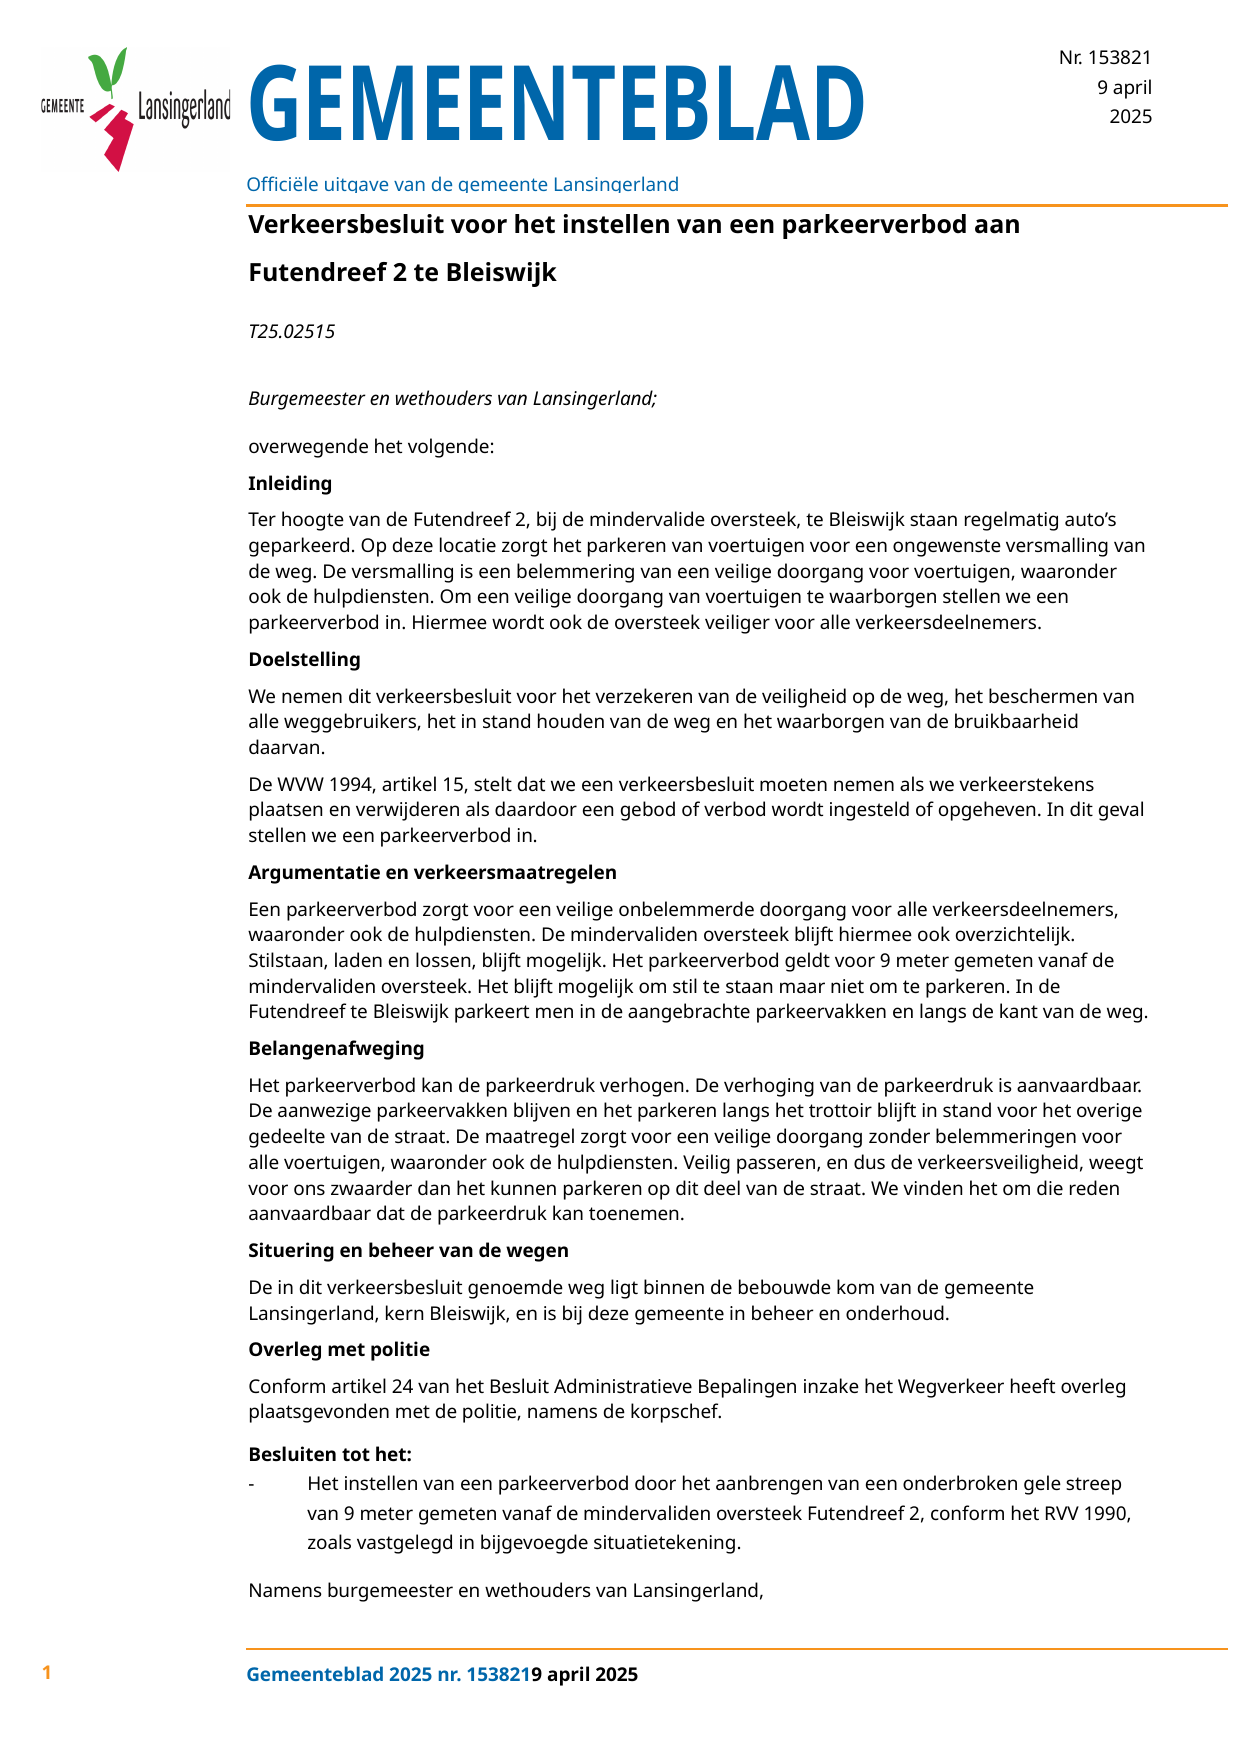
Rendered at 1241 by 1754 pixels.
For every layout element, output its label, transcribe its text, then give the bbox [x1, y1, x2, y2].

text Ter hoogte van de Futendreef 2, bij de mindervalide oversteek, te Bleiswijk staan regelmatig auto’s geparkeerd. Op deze locatie zorgt het parkeren van voertuigen voor een ongewenste versmalling van de weg. De versmalling is een belemmering van een veilige doorgang voor voertuigen, waaronder ook de hulpdiensten. Om een veilige doorgang van voertuigen te waarborgen stellen we een parkeerverbod in. Hiermee wordt ook de oversteek veiliger voor alle verkeersdeelnemers. [248, 507, 1152, 635]
text Namens burgemeester en wethouders van Lansingerland, [248, 1577, 1152, 1603]
text Een parkeerverbod zorgt voor een veilige onbelemmerde doorgang voor alle verkeersdeelnemers, waaronder ook de hulpdiensten. De mindervaliden oversteek blijft hiermee ook overzichtelijk. Stilstaan, laden en lossen, blijft mogelijk. Het parkeerverbod geldt voor 9 meter gemeten vanaf de mindervaliden oversteek. Het blijft mogelijk om stil te staan maar niet om te parkeren. In de Futendreef te Bleiswijk parkeert men in de aangebrachte parkeervakken en langs de kant van de weg. [248, 896, 1152, 1024]
text overwegende het volgende: [248, 433, 1152, 459]
text Inleiding [248, 470, 1152, 496]
text Burgemeester en wethouders van Lansingerland; [248, 386, 1152, 411]
text T25.02515 [248, 318, 1152, 344]
text Doelstelling [248, 646, 1152, 672]
text Verkeersbesluit voor het instellen van een parkeerverbod aan Futendreef 2 te Bleiswijk [248, 207, 1152, 288]
text Situering en beheer van de wegen [248, 1237, 1152, 1263]
picture [41, 47, 231, 172]
text Belangenafweging [248, 1035, 1152, 1061]
text De WVW 1994, artikel 15, stelt dat we een verkeersbesluit moeten nemen als we verkeerstekens plaatsen en verwijderen als daardoor een gebod of verbod wordt ingesteld of opgeheven. In dit geval stellen we een parkeerverbod in. [248, 771, 1152, 848]
list Het instellen van een parkeerverbod door het aanbrengen van een onderbroken gele streep van 9 meter gemeten vanaf de mindervaliden oversteek Futendreef 2, conform het RVV 1990, zoals vastgelegd in bijgevoegde situatietekening. [248, 1470, 1152, 1555]
text Conform artikel 24 van het Besluit Administratieve Bepalingen inzake het Wegverkeer heeft overleg plaatsgevonden met de politie, namens de korpschef. [248, 1373, 1152, 1424]
text Overleg met politie [248, 1336, 1152, 1362]
text Argumentatie en verkeersmaatregelen [248, 859, 1152, 885]
text Besluiten tot het: [248, 1441, 1152, 1466]
text We nemen dit verkeersbesluit voor het verzekeren van de veiligheid op de weg, het beschermen van alle weggebruikers, het in stand houden van de weg en het waarborgen van de bruikbaarheid daarvan. [248, 683, 1152, 760]
text De in dit verkeersbesluit genoemde weg ligt bin­nen de be­bouw­de kom van de ge­meente Lansingerland, kern Bleiswijk, en is bij deze gemeente in beheer en onderhoud. [248, 1274, 1152, 1325]
text Het parkeerverbod kan de parkeerdruk verhogen. De verhoging van de parkeerdruk is aanvaardbaar. De aanwezige parkeervakken blijven en het parkeren langs het trottoir blijft in stand voor het overige gedeelte van de straat. De maatregel zorgt voor een veilige doorgang zonder belemmeringen voor alle voertuigen, waaronder ook de hulpdiensten. Veilig passeren, en dus de verkeersveiligheid, weegt voor ons zwaarder dan het kunnen parkeren op dit deel van de straat. We vinden het om die reden aanvaardbaar dat de parkeerdruk kan toenemen. [248, 1072, 1152, 1226]
